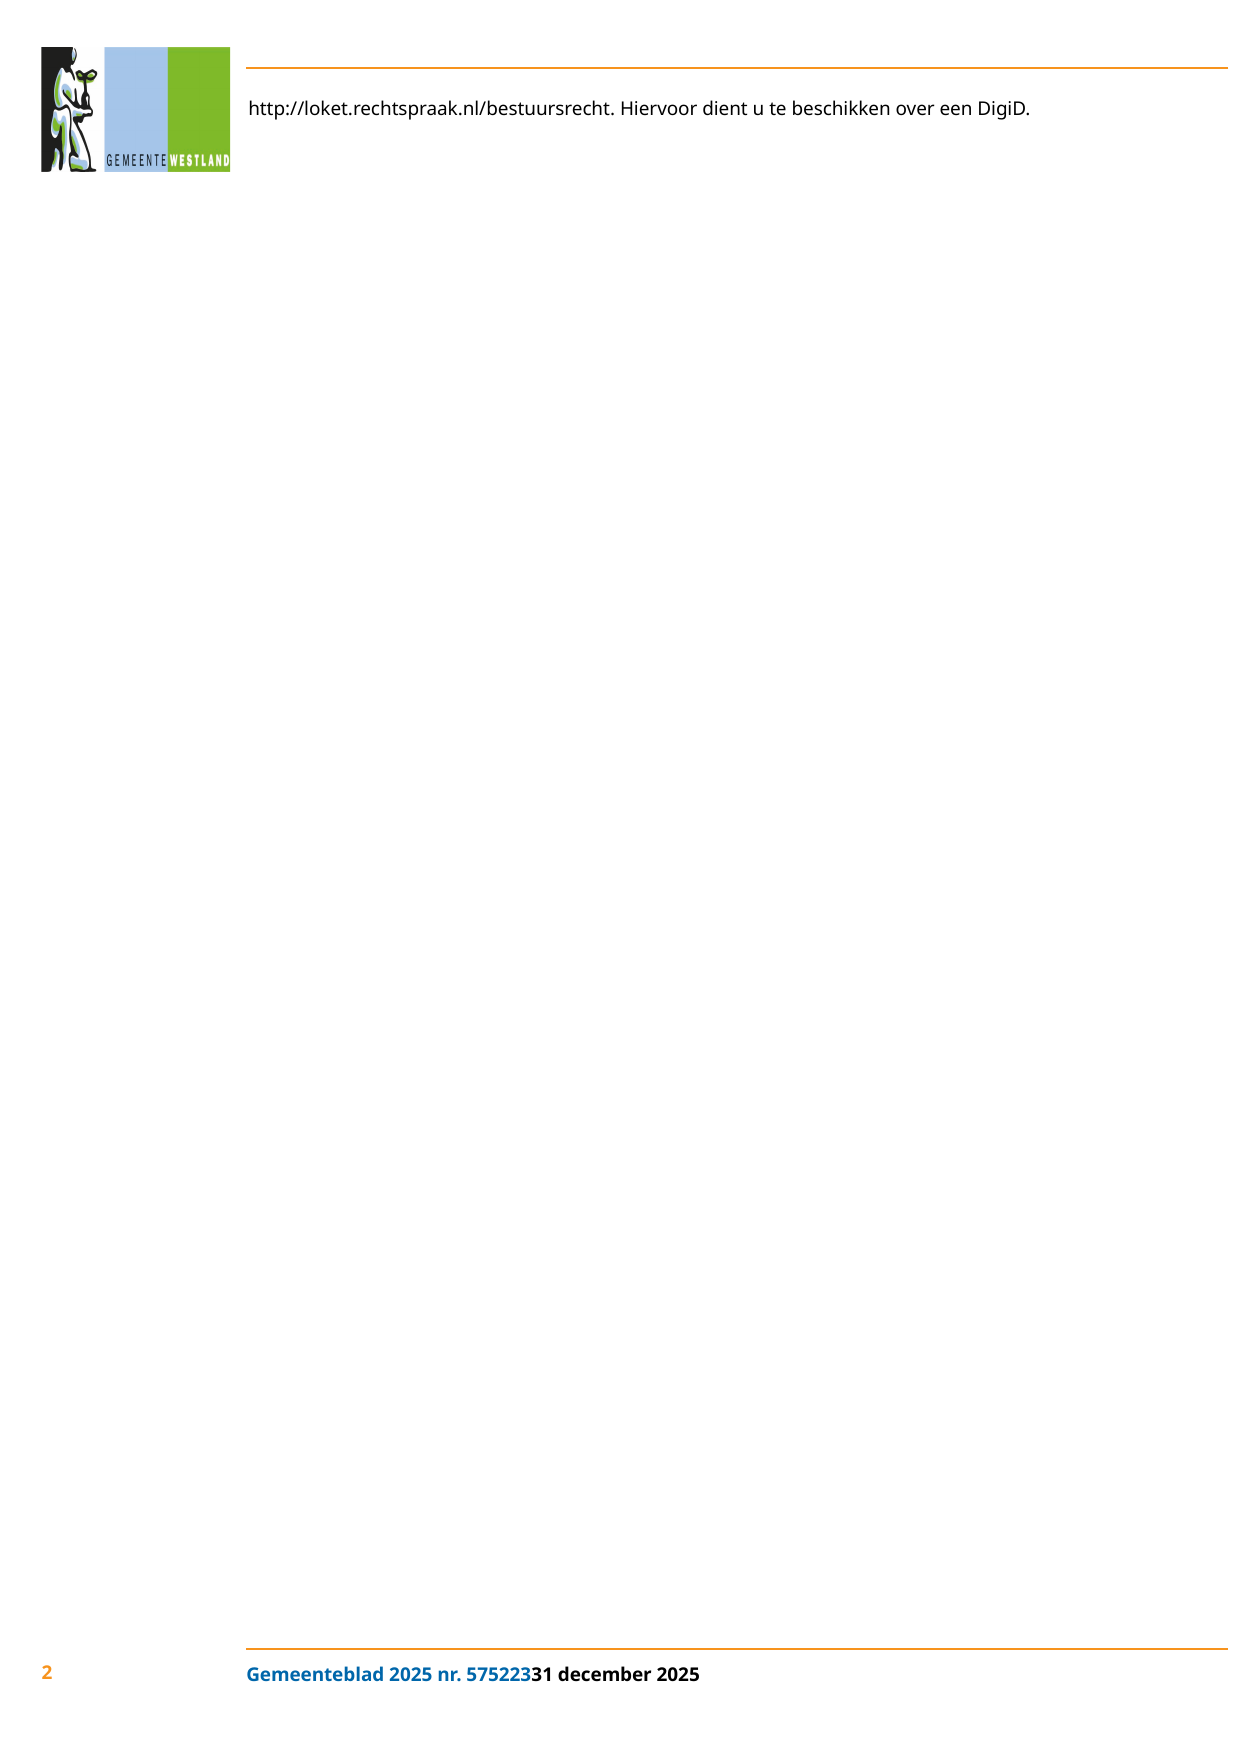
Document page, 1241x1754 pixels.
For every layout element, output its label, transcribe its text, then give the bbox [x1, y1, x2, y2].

text http://loket.rechtspraak.nl/bestuursrecht. Hiervoor dient u te beschikken over een DigiD. [248, 95, 1152, 121]
picture [41, 47, 231, 172]
